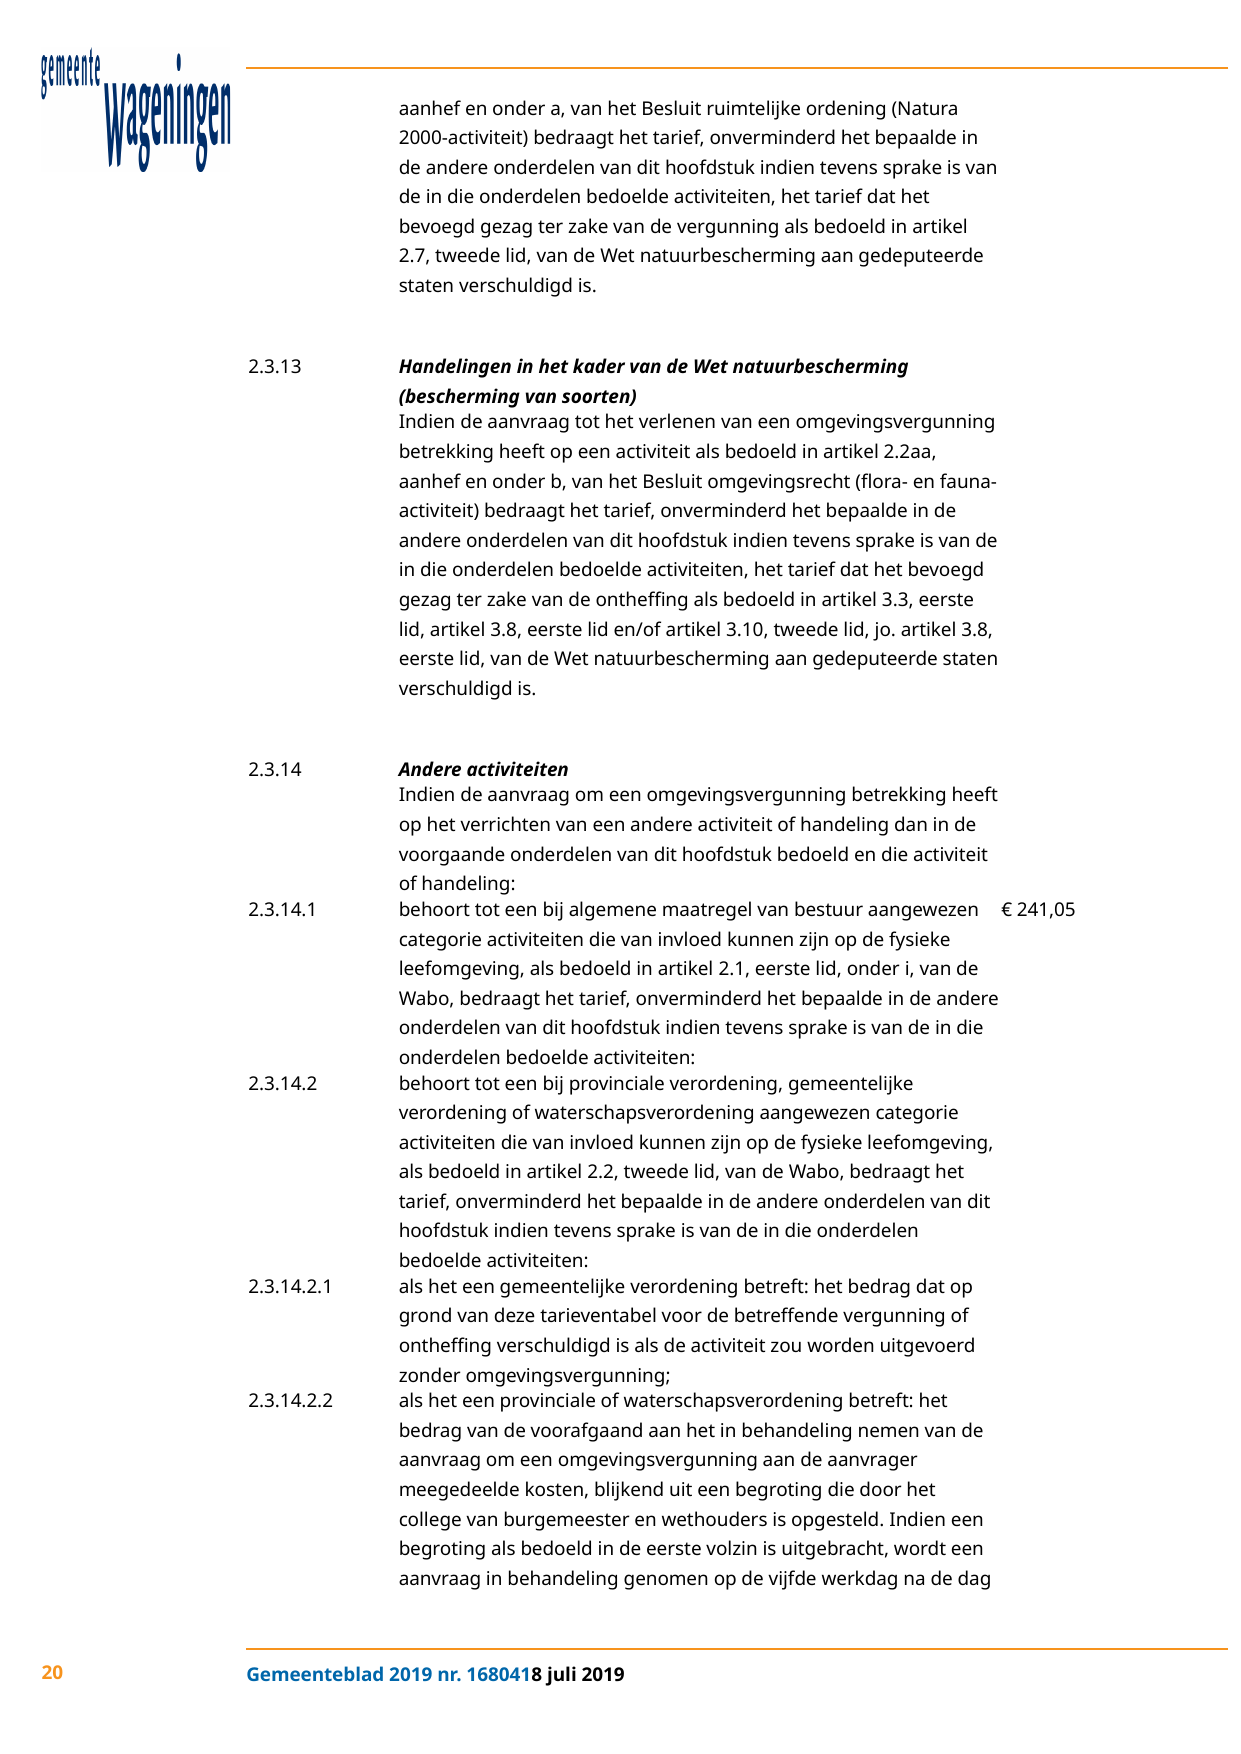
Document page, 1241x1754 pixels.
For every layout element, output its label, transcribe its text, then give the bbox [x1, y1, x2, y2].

table_cell [248, 95, 398, 328]
table_cell [1001, 409, 1152, 730]
table_cell € 241,05 [1001, 896, 1152, 1070]
table_cell 2.3.14.1 [248, 896, 398, 1070]
table_cell 2.3.14 [248, 756, 398, 782]
table_cell 2.3.14.2.1 [248, 1273, 398, 1387]
table_cell [1001, 353, 1152, 409]
table_cell [1001, 1273, 1152, 1387]
table_cell [248, 409, 398, 730]
table_cell [1001, 1388, 1152, 1591]
table_cell [1001, 328, 1152, 353]
table_cell [248, 730, 398, 756]
table_cell [1001, 1070, 1152, 1273]
table_cell Handelingen in het kader van de Wet natuurbescherming (bescherming van soorten) [399, 353, 1001, 409]
table_cell als het een provinciale of waterschapsverordening betreft: het bedrag van de voorafgaand aan het in behandeling nemen van de aanvraag om een omgevingsvergunning aan de aanvrager meegedeelde kosten, blijkend uit een begroting die door het college van burgemeester en wethouders is opgesteld. Indien een begroting als bedoeld in de eerste volzin is uitgebracht, wordt een aanvraag in behandeling genomen op de vijfde werkdag na de dag [399, 1388, 1001, 1591]
table_cell als het een gemeentelijke verordening betreft: het bedrag dat op grond van deze tarieventabel voor de betreffende vergunning of ontheffing verschuldigd is als de activiteit zou worden uitgevoerd zonder omgevingsvergunning; [399, 1273, 1001, 1387]
table_cell 2.3.13 [248, 353, 398, 409]
table_cell behoort tot een bij algemene maatregel van bestuur aangewezen categorie activiteiten die van invloed kunnen zijn op de fysieke leefomgeving, als bedoeld in artikel 2.1, eerste lid, onder i, van de Wabo, bedraagt het tarief, onverminderd het bepaalde in de andere onderdelen van dit hoofdstuk indien tevens sprake is van de in die onderdelen bedoelde activiteiten: [399, 896, 1001, 1070]
table_cell 2.3.14.2.2 [248, 1388, 398, 1591]
picture [41, 47, 231, 172]
table_cell aanhef en onder a, van het Besluit ruimtelijke ordening (Natura 2000-activiteit) bedraagt het tarief, onverminderd het bepaalde in de andere onderdelen van dit hoofdstuk indien tevens sprake is van de in die onderdelen bedoelde activiteiten, het tarief dat het bevoegd gezag ter zake van de vergunning als bedoeld in artikel 2.7, tweede lid, van de Wet natuurbescherming aan gedeputeerde staten verschuldigd is. [399, 95, 1001, 328]
table_cell [1001, 782, 1152, 896]
table_cell [1001, 95, 1152, 328]
table_cell Andere activiteiten [399, 756, 1001, 782]
table_cell [248, 328, 398, 353]
table_cell Indien de aanvraag tot het verlenen van een omgevingsvergunning betrekking heeft op een activiteit als bedoeld in artikel 2.2aa, aanhef en onder b, van het Besluit omgevingsrecht (flora- en fauna-activiteit) bedraagt het tarief, onverminderd het bepaalde in de andere onderdelen van dit hoofdstuk indien tevens sprake is van de in die onderdelen bedoelde activiteiten, het tarief dat het bevoegd gezag ter zake van de ontheffing als bedoeld in artikel 3.3, eerste lid, artikel 3.8, eerste lid en/of artikel 3.10, tweede lid, jo. artikel 3.8, eerste lid, van de Wet natuurbescherming aan gedeputeerde staten verschuldigd is. [399, 409, 1001, 730]
table_cell 2.3.14.2 [248, 1070, 398, 1273]
table_cell [1001, 756, 1152, 782]
table_cell [399, 328, 1001, 353]
table_cell [248, 782, 398, 896]
table_cell [399, 730, 1001, 756]
table_cell Indien de aanvraag om een omgevingsvergunning betrekking heeft op het verrichten van een andere activiteit of handeling dan in de voorgaande onderdelen van dit hoofdstuk bedoeld en die activiteit of handeling: [399, 782, 1001, 896]
table_cell behoort tot een bij provinciale verordening, gemeentelijke verordening of waterschapsverordening aangewezen categorie activiteiten die van invloed kunnen zijn op de fysieke leefomgeving, als bedoeld in artikel 2.2, tweede lid, van de Wabo, bedraagt het tarief, onverminderd het bepaalde in de andere onderdelen van dit hoofdstuk indien tevens sprake is van de in die onderdelen bedoelde activiteiten: [399, 1070, 1001, 1273]
table_cell [1001, 730, 1152, 756]
